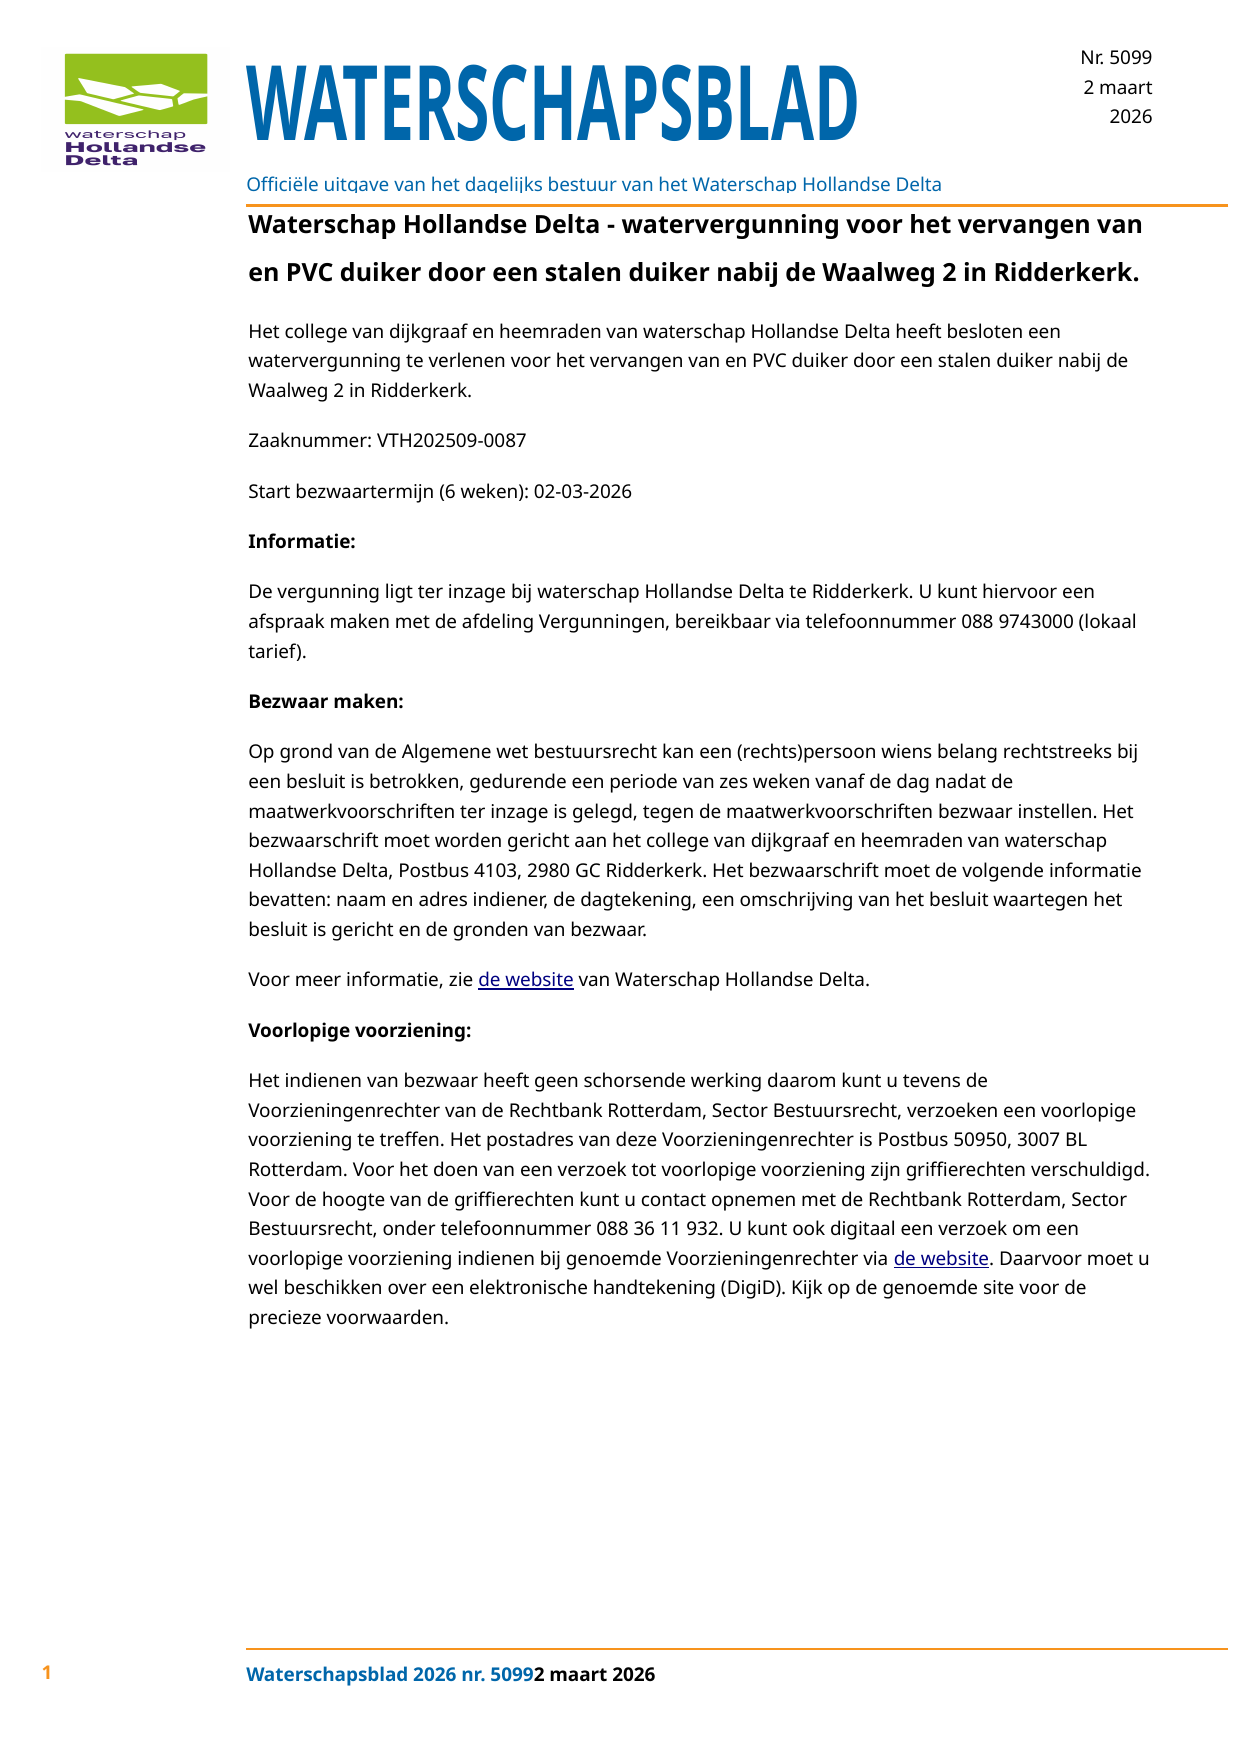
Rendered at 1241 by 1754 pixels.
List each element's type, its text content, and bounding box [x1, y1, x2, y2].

text Bezwaar maken: [248, 688, 1152, 714]
picture [41, 47, 231, 172]
text De vergunning ligt ter inzage bij waterschap Hollandse Delta te Ridderkerk. U kunt hiervoor een afspraak maken met de afdeling Vergunningen, bereikbaar via telefoonnummer 088 9743000 (lokaal tarief). [248, 579, 1152, 664]
text Informatie: [248, 528, 1152, 554]
text Voorlopige voorziening: [248, 1017, 1152, 1043]
text Het indienen van bezwaar heeft geen schorsende werking daarom kunt u tevens de Voorzieningenrechter van de Rechtbank Rotterdam, Sector Bestuursrecht, verzoeken een voorlopige voorziening te treffen. Het postadres van deze Voorzieningenrechter is Postbus 50950, 3007 BL Rotterdam. Voor het doen van een verzoek tot voorlopige voorziening zijn griffierechten verschuldigd. Voor de hoogte van de griffierechten kunt u contact opnemen met de Rechtbank Rotterdam, Sector Bestuursrecht, onder telefoonnummer 088 36 11 932. U kunt ook digitaal een verzoek om een voorlopige voorziening indienen bij genoemde Voorzieningenrechter via de website. Daarvoor moet u wel beschikken over een elektronische handtekening (DigiD). Kijk op de genoemde site voor de precieze voorwaarden. [248, 1067, 1152, 1330]
text Zaaknummer: VTH202509-0087 [248, 427, 1152, 453]
text Waterschap Hollandse Delta - watervergunning voor het vervangen van en PVC duiker door een stalen duiker nabij de Waalweg 2 in Ridderkerk. [248, 207, 1152, 288]
text Voor meer informatie, zie de website van Waterschap Hollandse Delta. [248, 967, 1152, 992]
text Het college van dijkgraaf en heemraden van waterschap Hollandse Delta heeft besloten een watervergunning te verlenen voor het vervangen van en PVC duiker door een stalen duiker nabij de Waalweg 2 in Ridderkerk. [248, 318, 1152, 403]
text Start bezwaartermijn (6 weken): 02-03-2026 [248, 478, 1152, 504]
text Op grond van de Algemene wet bestuursrecht kan een (rechts)persoon wiens belang rechtstreeks bij een besluit is betrokken, gedurende een periode van zes weken vanaf de dag nadat de maatwerkvoorschriften ter inzage is gelegd, tegen de maatwerkvoorschriften bezwaar instellen. Het bezwaarschrift moet worden gericht aan het college van dijkgraaf en heemraden van waterschap Hollandse Delta, Postbus 4103, 2980 GC Ridderkerk. Het bezwaarschrift moet de volgende informatie bevatten: naam en adres indiener, de dagtekening, een omschrijving van het besluit waartegen het besluit is gericht en de gronden van bezwaar. [248, 739, 1152, 942]
